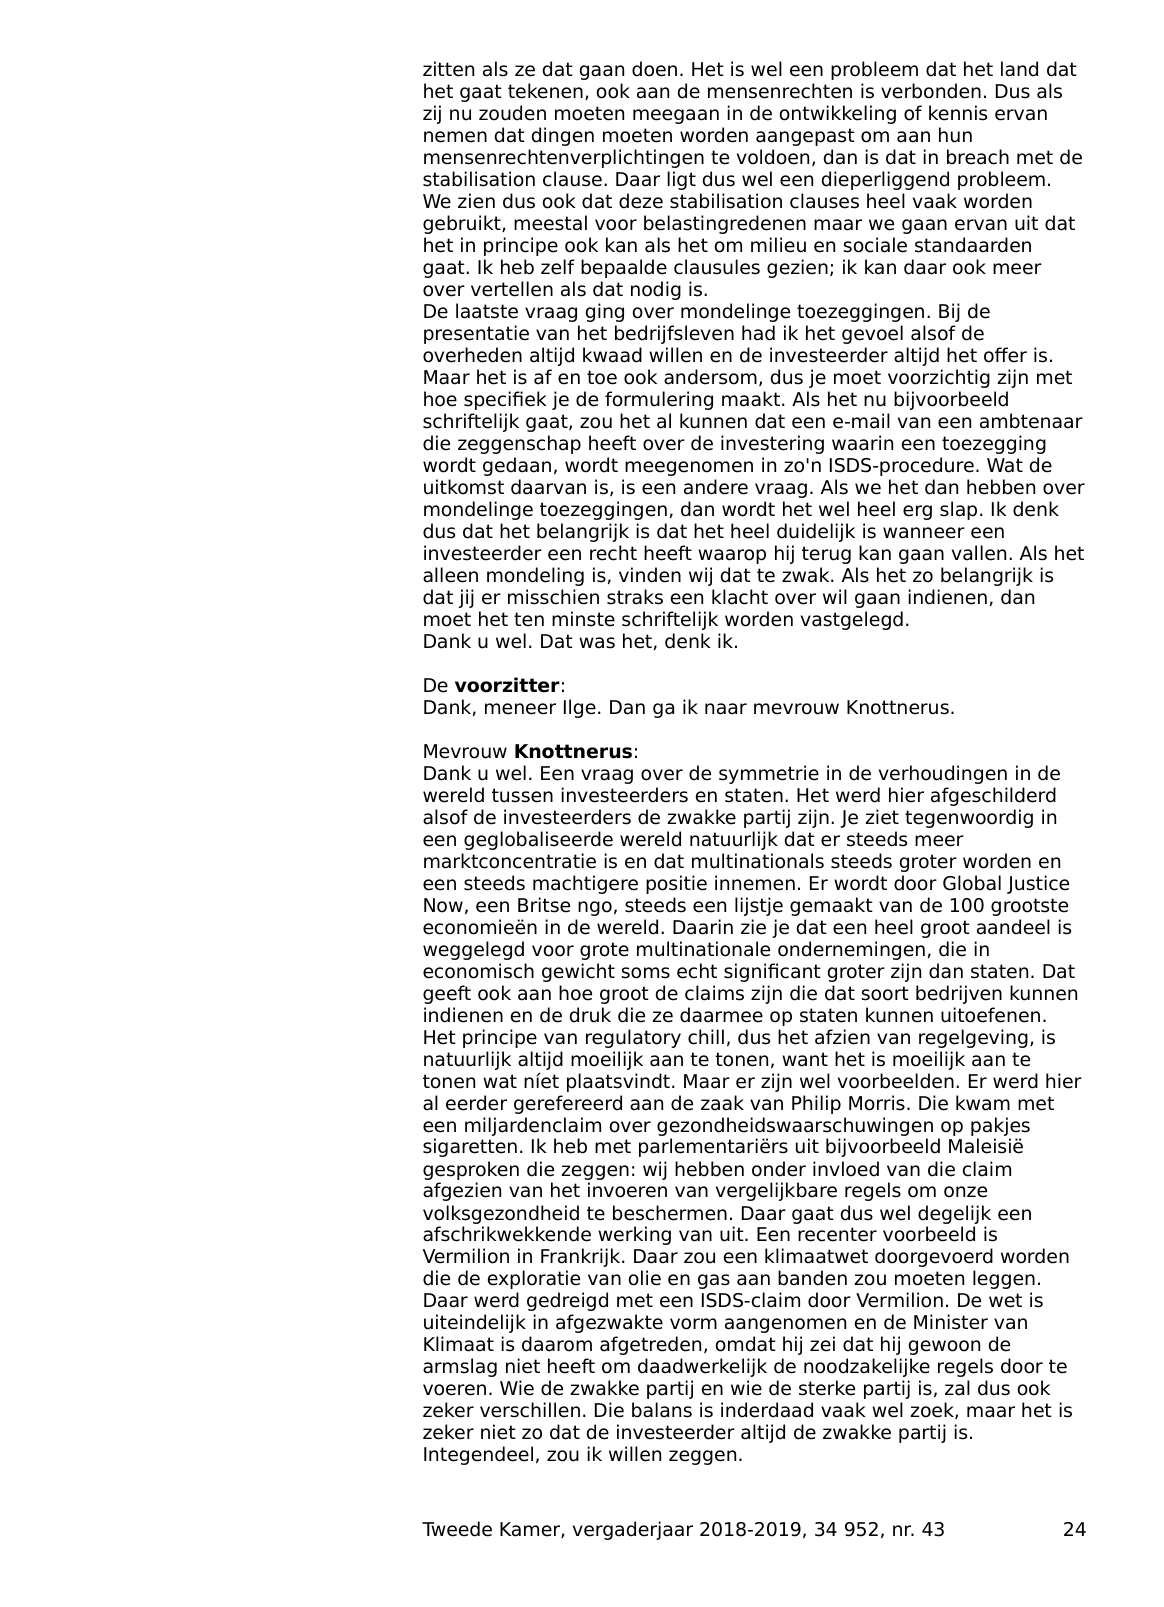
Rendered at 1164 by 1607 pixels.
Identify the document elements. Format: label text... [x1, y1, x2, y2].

text Het principe van regulatory chill, dus het afzien van regelgeving, is natuurlijk altijd moeilijk aan te tonen, want het is moeilijk aan te tonen wat níet plaatsvindt. Maar er zijn wel voorbeelden. Er werd hier al eerder gerefereerd aan de zaak van Philip Morris. Die kwam met een miljardenclaim over gezondheidswaarschuwingen op pakjes sigaretten. Ik heb met parlementariërs uit bijvoorbeeld Maleisië gesproken die zeggen: wij hebben onder invloed van die claim afgezien van het invoeren van vergelijkbare regels om onze volksgezondheid te beschermen. Daar gaat dus wel degelijk een afschrikwekkende werking van uit. Een recenter voorbeeld is Vermilion in Frankrijk. Daar zou een klimaatwet doorgevoerd worden die de exploratie van olie en gas aan banden zou moeten leggen. Daar werd gedreigd met een ISDS-claim door Vermilion. De wet is uiteindelijk in afgezwakte vorm aangenomen en de Minister van Klimaat is daarom afgetreden, omdat hij zei dat hij gewoon de armslag niet heeft om daadwerkelijk de noodzakelijke regels door te voeren. Wie de zwakke partij en wie de sterke partij is, zal dus ook zeker verschillen. Die balans is inderdaad vaak wel zoek, maar het is zeker niet zo dat de investeerder altijd de zwakke partij is. Integendeel, zou ik willen zeggen. [422, 1027, 1087, 1466]
text Dank u wel. Een vraag over de symmetrie in de verhoudingen in de wereld tussen investeerders en staten. Het werd hier afgeschilderd alsof de investeerders de zwakke partij zijn. Je ziet tegenwoordig in een geglobaliseerde wereld natuurlijk dat er steeds meer marktconcentratie is en dat multinationals steeds groter worden en een steeds machtigere positie innemen. Er wordt door Global Justice Now, een Britse ngo, steeds een lijstje gemaakt van de 100 grootste economieën in de wereld. Daarin zie je dat een heel groot aandeel is weggelegd voor grote multinationale ondernemingen, die in economisch gewicht soms echt significant groter zijn dan staten. Dat geeft ook aan hoe groot de claims zijn die dat soort bedrijven kunnen indienen en de druk die ze daarmee op staten kunnen uitoefenen. [422, 763, 1087, 1027]
text De laatste vraag ging over mondelinge toezeggingen. Bij de presentatie van het bedrijfsleven had ik het gevoel alsof de overheden altijd kwaad willen en de investeerder altijd het offer is. Maar het is af en toe ook andersom, dus je moet voorzichtig zijn met hoe specifiek je de formulering maakt. Als het nu bijvoorbeeld schriftelijk gaat, zou het al kunnen dat een e-mail van een ambtenaar die zeggenschap heeft over de investering waarin een toezegging wordt gedaan, wordt meegenomen in zo'n ISDS-procedure. Wat de uitkomst daarvan is, is een andere vraag. Als we het dan hebben over mondelinge toezeggingen, dan wordt het wel heel erg slap. Ik denk dus dat het belangrijk is dat het heel duidelijk is wanneer een investeerder een recht heeft waarop hij terug kan gaan vallen. Als het alleen mondeling is, vinden wij dat te zwak. Als het zo belangrijk is dat jij er misschien straks een klacht over wil gaan indienen, dan moet het ten minste schriftelijk worden vastgelegd. [422, 301, 1087, 631]
text Dank, meneer Ilge. Dan ga ik naar mevrouw Knottnerus. [422, 697, 1087, 719]
text Mevrouw Knottnerus: [422, 741, 1087, 763]
text zitten als ze dat gaan doen. Het is wel een probleem dat het land dat het gaat tekenen, ook aan de mensenrechten is verbonden. Dus als zij nu zouden moeten meegaan in de ontwikkeling of kennis ervan nemen dat dingen moeten worden aangepast om aan hun mensenrechtenverplichtingen te voldoen, dan is dat in breach met de stabilisation clause. Daar ligt dus wel een dieperliggend probleem. We zien dus ook dat deze stabilisation clauses heel vaak worden gebruikt, meestal voor belastingredenen maar we gaan ervan uit dat het in principe ook kan als het om milieu en sociale standaarden gaat. Ik heb zelf bepaalde clausules gezien; ik kan daar ook meer over vertellen als dat nodig is. [422, 59, 1087, 301]
text Dank u wel. Dat was het, denk ik. [422, 631, 1087, 652]
text De voorzitter: [422, 675, 1087, 697]
